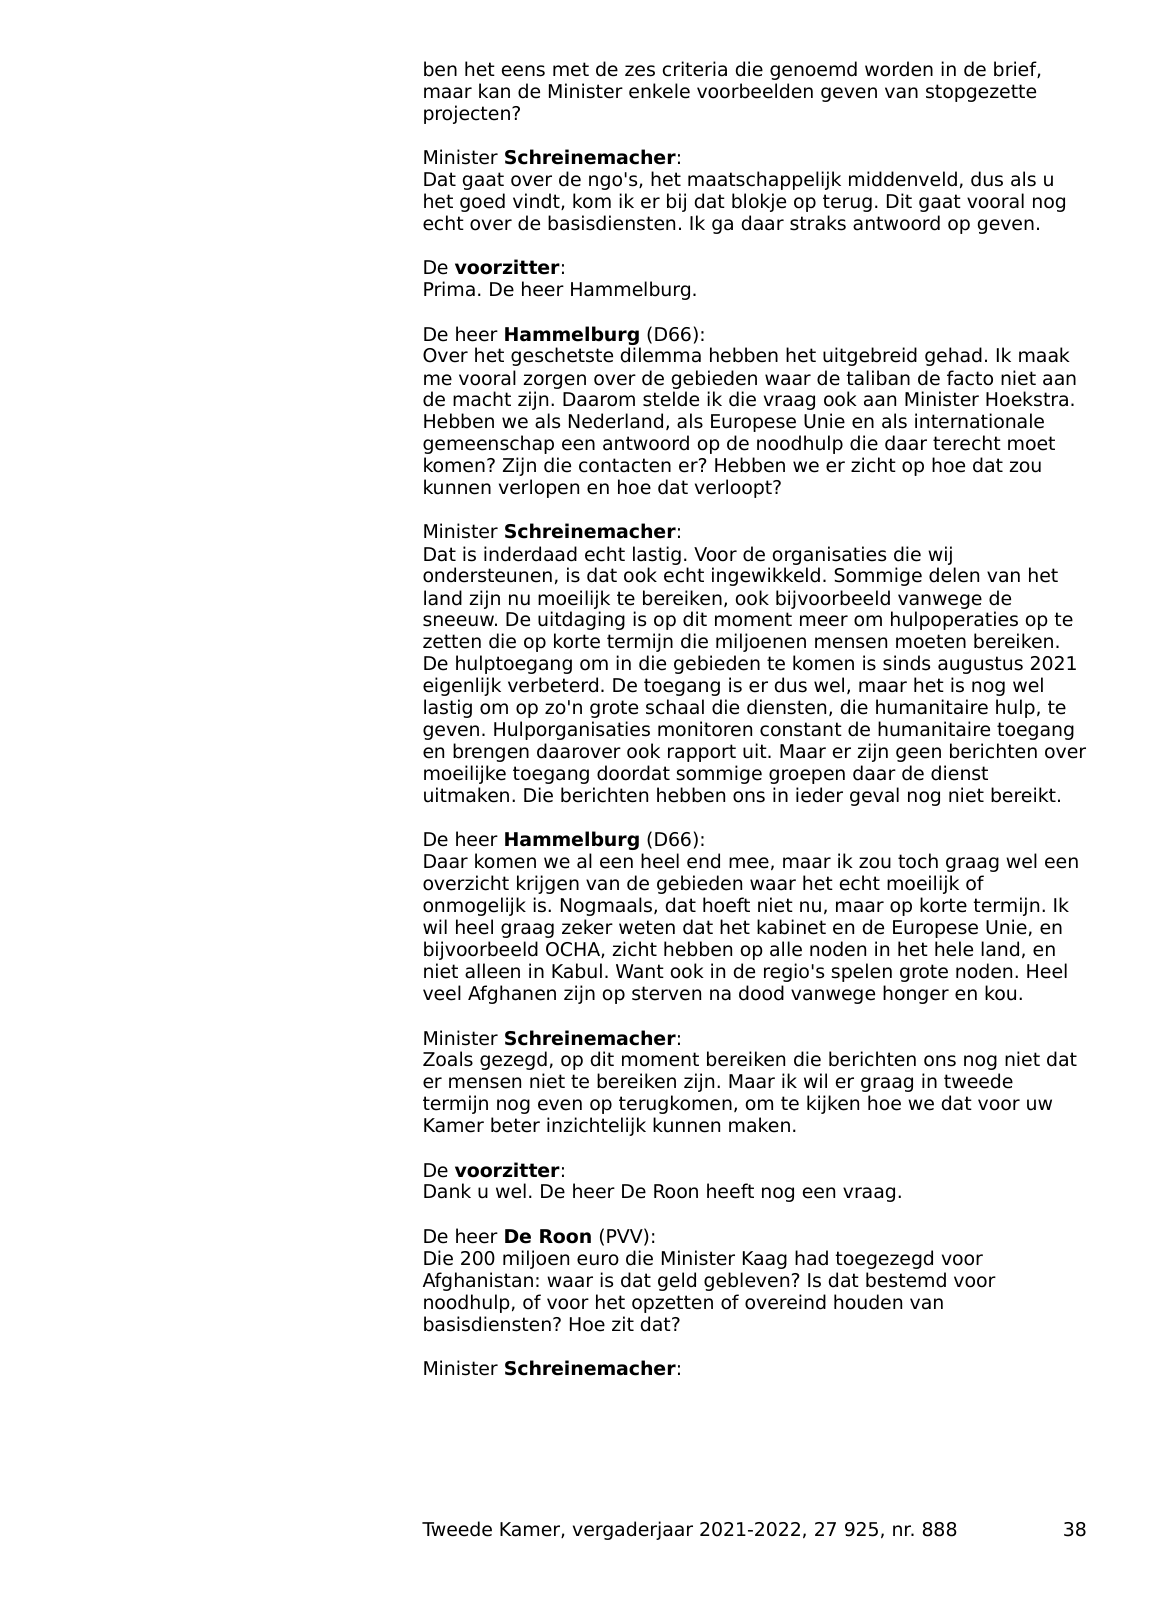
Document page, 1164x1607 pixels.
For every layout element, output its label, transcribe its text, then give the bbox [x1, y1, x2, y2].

text Zoals gezegd, op dit moment bereiken die berichten ons nog niet dat er mensen niet te bereiken zijn. Maar ik wil er graag in tweede termijn nog even op terugkomen, om te kijken hoe we dat voor uw Kamer beter inzichtelijk kunnen maken. [422, 1049, 1087, 1137]
text ben het eens met de zes criteria die genoemd worden in de brief, maar kan de Minister enkele voorbeelden geven van stopgezette projecten? [422, 59, 1087, 125]
text De voorzitter: [422, 257, 1087, 279]
text Minister Schreinemacher: [422, 1027, 1087, 1049]
text De voorzitter: [422, 1159, 1087, 1181]
text Dat is inderdaad echt lastig. Voor de organisaties die wij ondersteunen, is dat ook echt ingewikkeld. Sommige delen van het land zijn nu moeilijk te bereiken, ook bijvoorbeeld vanwege de sneeuw. De uitdaging is op dit moment meer om hulpoperaties op te zetten die op korte termijn die miljoenen mensen moeten bereiken. De hulptoegang om in die gebieden te komen is sinds augustus 2021 eigenlijk verbeterd. De toegang is er dus wel, maar het is nog wel lastig om op zo'n grote schaal die diensten, die humanitaire hulp, te geven. Hulporganisaties monitoren constant de humanitaire toegang en brengen daarover ook rapport uit. Maar er zijn geen berichten over moeilijke toegang doordat sommige groepen daar de dienst uitmaken. Die berichten hebben ons in ieder geval nog niet bereikt. [422, 543, 1087, 807]
text Prima. De heer Hammelburg. [422, 279, 1087, 301]
text Minister Schreinemacher: [422, 1358, 1087, 1380]
text Dank u wel. De heer De Roon heeft nog een vraag. [422, 1181, 1087, 1203]
text Minister Schreinemacher: [422, 521, 1087, 543]
text Die 200 miljoen euro die Minister Kaag had toegezegd voor Afghanistan: waar is dat geld gebleven? Is dat bestemd voor noodhulp, of voor het opzetten of overeind houden van basisdiensten? Hoe zit dat? [422, 1248, 1087, 1336]
text Daar komen we al een heel end mee, maar ik zou toch graag wel een overzicht krijgen van de gebieden waar het echt moeilijk of onmogelijk is. Nogmaals, dat hoeft niet nu, maar op korte termijn. Ik wil heel graag zeker weten dat het kabinet en de Europese Unie, en bijvoorbeeld OCHA, zicht hebben op alle noden in het hele land, en niet alleen in Kabul. Want ook in de regio's spelen grote noden. Heel veel Afghanen zijn op sterven na dood vanwege honger en kou. [422, 851, 1087, 1005]
text De heer Hammelburg (D66): [422, 829, 1087, 851]
text De heer Hammelburg (D66): [422, 323, 1087, 345]
text Dat gaat over de ngo's, het maatschappelijk middenveld, dus als u het goed vindt, kom ik er bij dat blokje op terug. Dit gaat vooral nog echt over de basisdiensten. Ik ga daar straks antwoord op geven. [422, 169, 1087, 235]
text Minister Schreinemacher: [422, 147, 1087, 169]
text Over het geschetste dilemma hebben het uitgebreid gehad. Ik maak me vooral zorgen over de gebieden waar de taliban de facto niet aan de macht zijn. Daarom stelde ik die vraag ook aan Minister Hoekstra. Hebben we als Nederland, als Europese Unie en als internationale gemeenschap een antwoord op de noodhulp die daar terecht moet komen? Zijn die contacten er? Hebben we er zicht op hoe dat zou kunnen verlopen en hoe dat verloopt? [422, 345, 1087, 499]
text De heer De Roon (PVV): [422, 1226, 1087, 1248]
